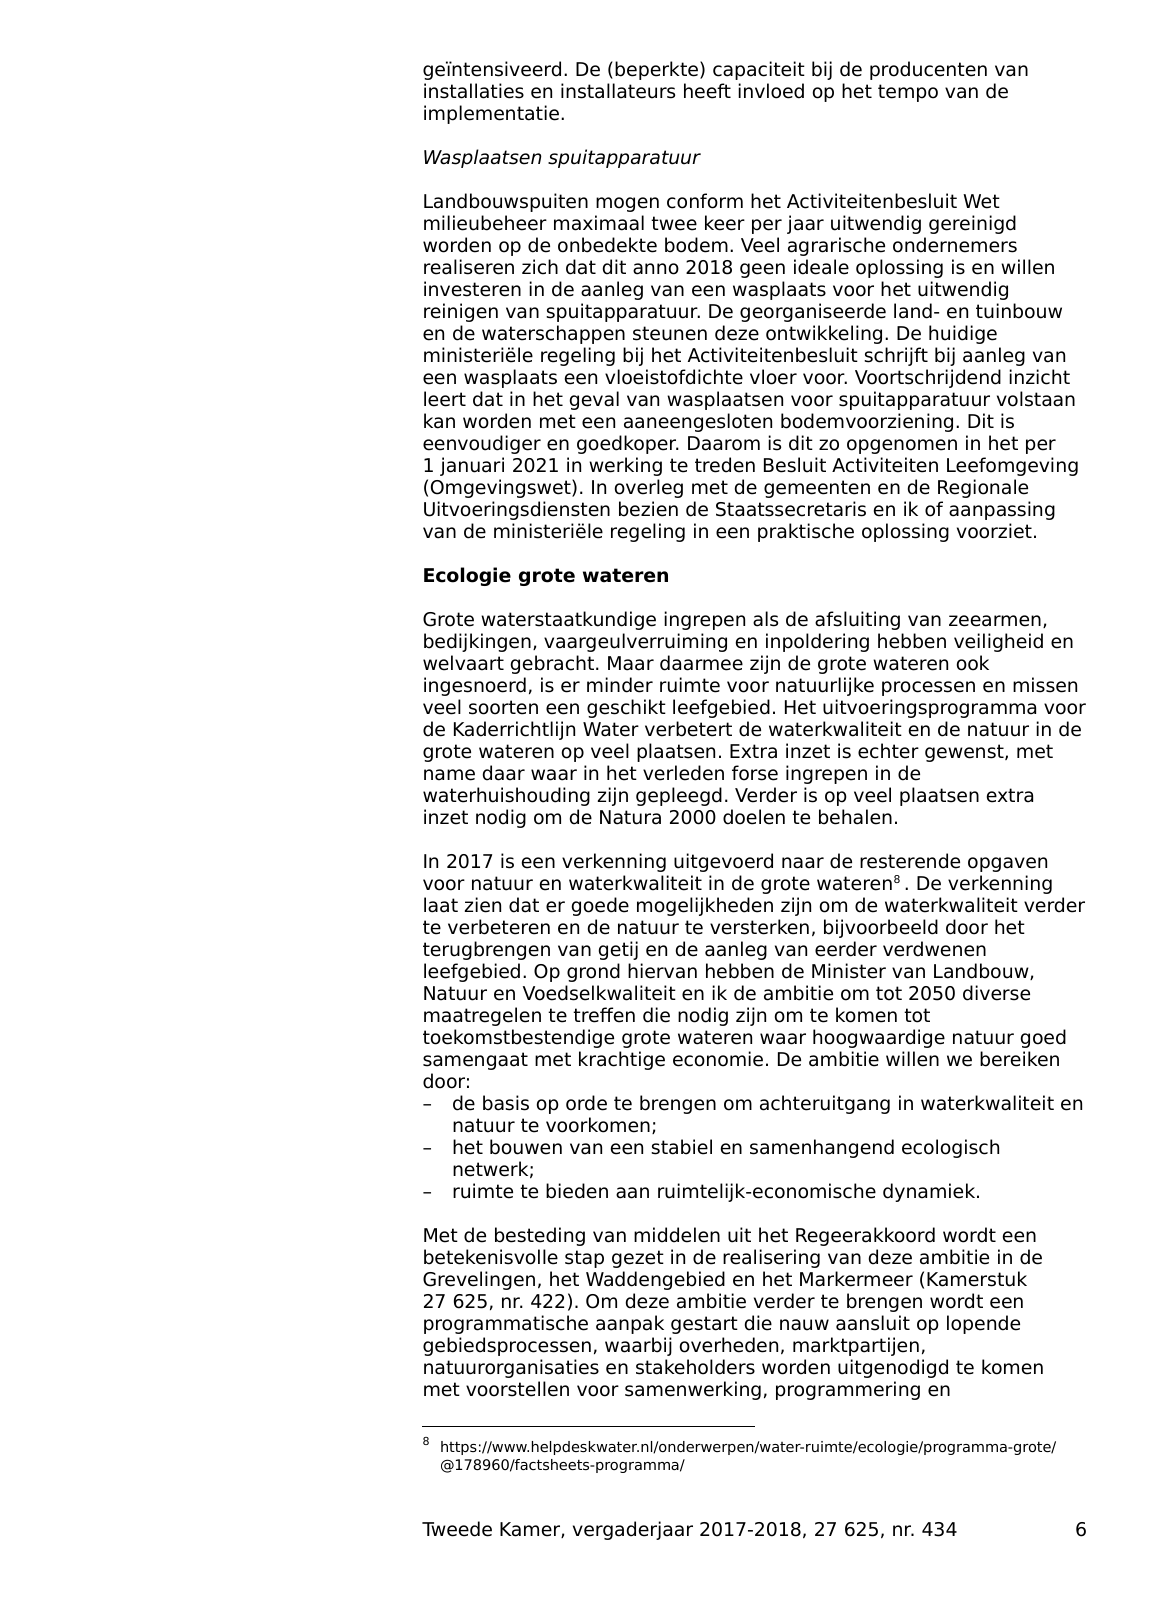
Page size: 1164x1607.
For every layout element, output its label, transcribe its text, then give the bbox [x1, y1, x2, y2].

text – de basis op orde te brengen om achteruitgang in waterkwaliteit en natuur te voorkomen; [422, 1093, 1087, 1137]
text In 2017 is een verkenning uitgevoerd naar de resterende opgaven voor natuur en waterkwaliteit in de grote wateren. De verkenning laat zien dat er goede mogelijkheden zijn om de waterkwaliteit verder te verbeteren en de natuur te versterken, bijvoorbeeld door het terugbrengen van getij en de aanleg van eerder verdwenen leefgebied. Op grond hiervan hebben de Minister van Landbouw, Natuur en Voedselkwaliteit en ik de ambitie om tot 2050 diverse maatregelen te treffen die nodig zijn om te komen tot toekomstbestendige grote wateren waar hoogwaardige natuur goed samengaat met krachtige economie. De ambitie willen we bereiken door: [422, 851, 1087, 1093]
subtitle Ecologie grote wateren [422, 565, 1087, 587]
text https://www.helpdeskwater.nl/onderwerpen/water-ruimte/ecologie/programma-grote/@178960/factsheets-programma/ [422, 1435, 1087, 1474]
text Grote waterstaatkundige ingrepen als de afsluiting van zeearmen, bedijkingen, vaargeulverruiming en inpoldering hebben veiligheid en welvaart gebracht. Maar daarmee zijn de grote wateren ook ingesnoerd, is er minder ruimte voor natuurlijke processen en missen veel soorten een geschikt leefgebied. Het uitvoeringsprogramma voor de Kaderrichtlijn Water verbetert de waterkwaliteit en de natuur in de grote wateren op veel plaatsen. Extra inzet is echter gewenst, met name daar waar in het verleden forse ingrepen in de waterhuishouding zijn gepleegd. Verder is op veel plaatsen extra inzet nodig om de Natura 2000 doelen te behalen. [422, 609, 1087, 829]
text – het bouwen van een stabiel en samenhangend ecologisch netwerk; [422, 1137, 1087, 1181]
text Met de besteding van middelen uit het Regeerakkoord wordt een betekenisvolle stap gezet in de realisering van deze ambitie in de Grevelingen, het Waddengebied en het Markermeer (Kamerstuk 27 625, nr. 422). Om deze ambitie verder te brengen wordt een programmatische aanpak gestart die nauw aansluit op lopende gebiedsprocessen, waarbij overheden, marktpartijen, natuurorganisaties en stakeholders worden uitgenodigd te komen met voorstellen voor samenwerking, programmering en [422, 1225, 1087, 1401]
text – ruimte te bieden aan ruimtelijk-economische dynamiek. [422, 1181, 1087, 1203]
subtitle Wasplaatsen spuitapparatuur [422, 147, 1087, 169]
text geïntensiveerd. De (beperkte) capaciteit bij de producenten van installaties en installateurs heeft invloed op het tempo van de implementatie. [422, 59, 1087, 125]
text Landbouwspuiten mogen conform het Activiteitenbesluit Wet milieubeheer maximaal twee keer per jaar uitwendig gereinigd worden op de onbedekte bodem. Veel agrarische ondernemers realiseren zich dat dit anno 2018 geen ideale oplossing is en willen investeren in de aanleg van een wasplaats voor het uitwendig reinigen van spuitapparatuur. De georganiseerde land- en tuinbouw en de waterschappen steunen deze ontwikkeling. De huidige ministeriële regeling bij het Activiteitenbesluit schrijft bij aanleg van een wasplaats een vloeistofdichte vloer voor. Voortschrijdend inzicht leert dat in het geval van wasplaatsen voor spuitapparatuur volstaan kan worden met een aaneengesloten bodemvoorziening. Dit is eenvoudiger en goedkoper. Daarom is dit zo opgenomen in het per 1 januari 2021 in werking te treden Besluit Activiteiten Leefomgeving (Omgevingswet). In overleg met de gemeenten en de Regionale Uitvoeringsdiensten bezien de Staatssecretaris en ik of aanpassing van de ministeriële regeling in een praktische oplossing voorziet. [422, 191, 1087, 543]
